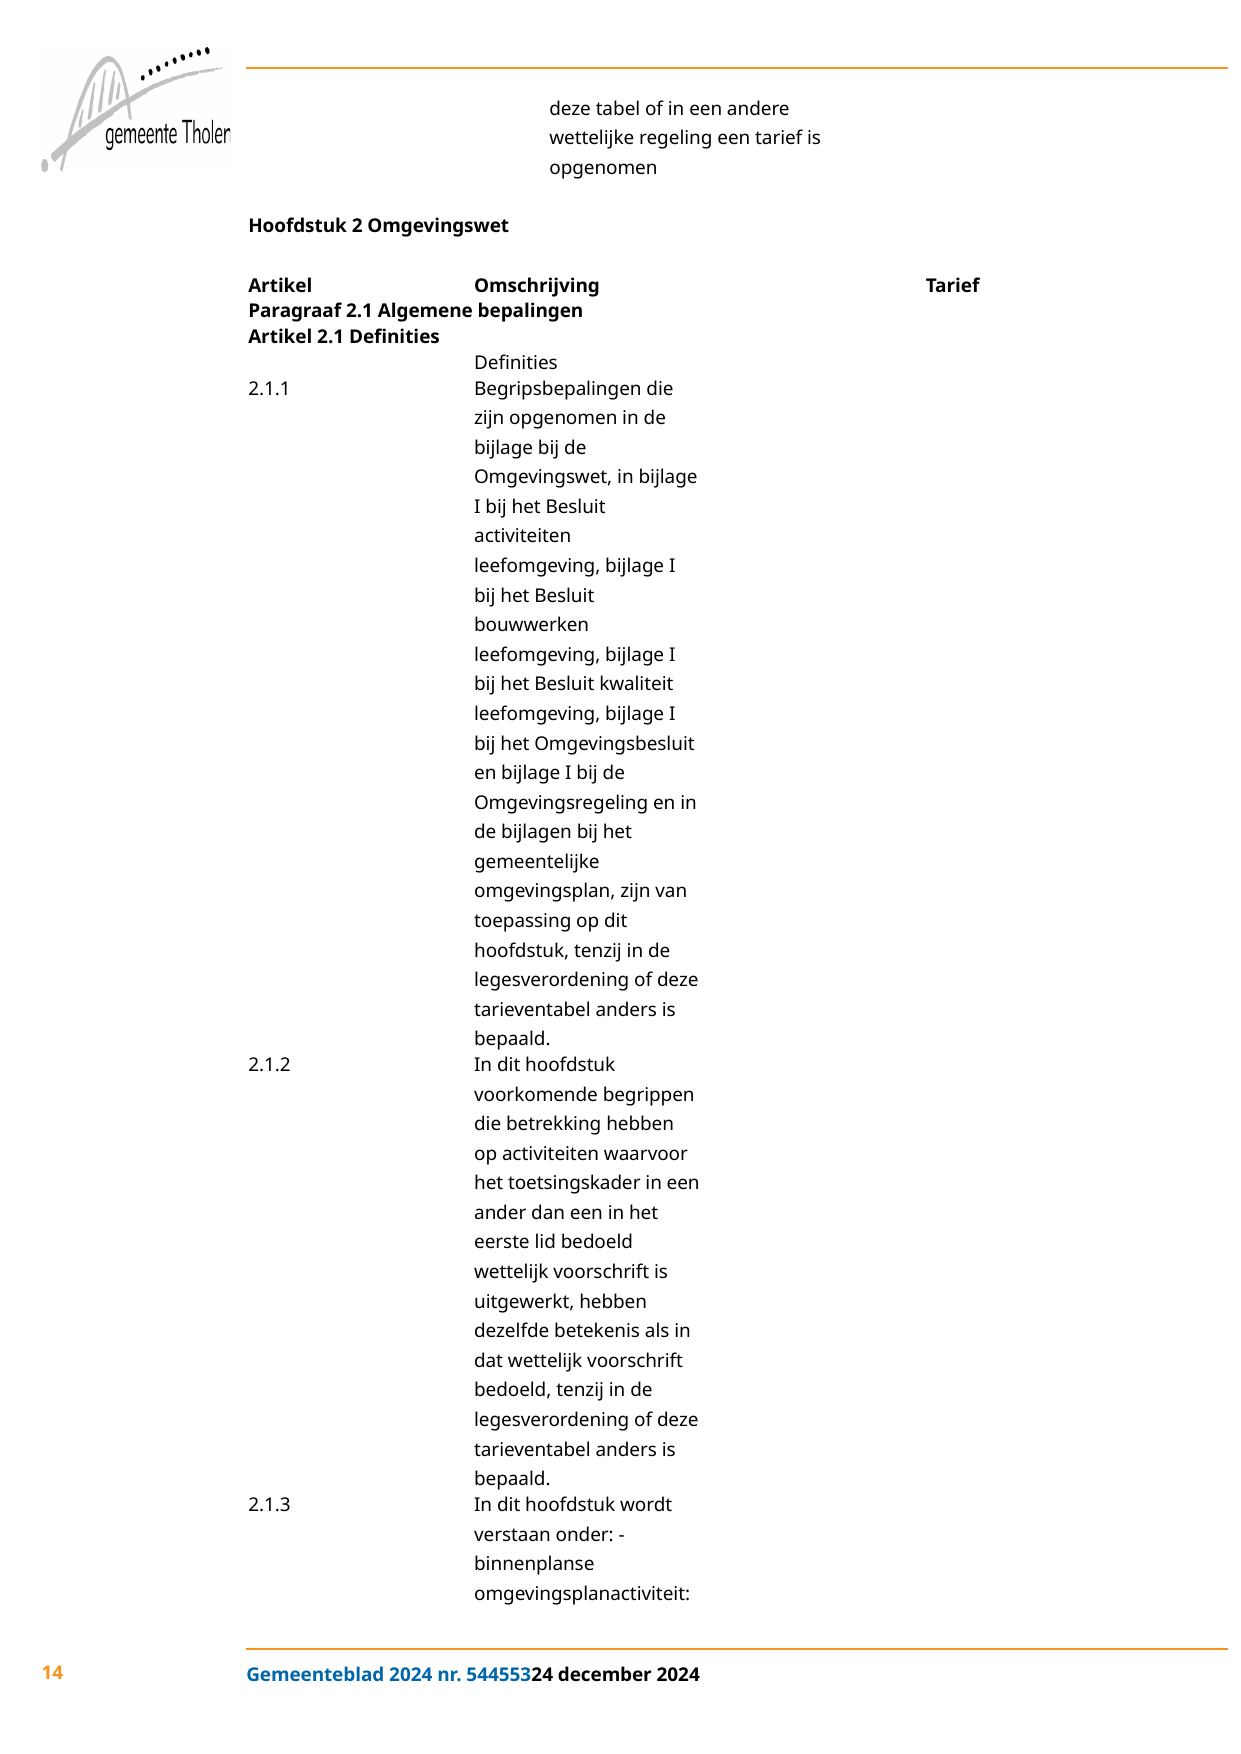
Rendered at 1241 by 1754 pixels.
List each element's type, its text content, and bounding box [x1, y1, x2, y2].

table_cell Begripsbepalingen die zijn opgenomen in de bijlage bij de Omgevingswet, in bijlage I bij het Besluit activiteiten leefomgeving, bijlage I bij het Besluit bouwwerken leefomgeving, bijlage I bij het Besluit kwaliteit leefomgeving, bijlage I bij het Omgevingsbesluit en bijlage I bij de Omgevingsregeling en in de bijlagen bij het gemeentelijke omgevingsplan, zijn van toepassing op dit hoofdstuk, tenzij in de legesverordening of deze tarieventabel anders is bepaald. [474, 375, 700, 1051]
table_cell 2.1.2 [248, 1051, 474, 1491]
table_header Tarief [926, 272, 1152, 297]
table_cell deze tabel of in een andere wettelijke regeling een tarief is opgenomen [549, 95, 850, 180]
table_cell [700, 1051, 926, 1491]
table_cell [248, 95, 549, 180]
table_cell 2.1.1 [248, 375, 474, 1051]
table_cell Definities [474, 349, 700, 375]
table_header [700, 272, 926, 297]
table_cell In dit hoofdstuk wordt verstaan onder: - binnenplanse omgevingsplanactiviteit: [474, 1491, 700, 1606]
table_cell [926, 349, 1152, 375]
table_cell [700, 375, 926, 1051]
table_cell [926, 1491, 1152, 1606]
table_cell [700, 1491, 926, 1606]
picture [41, 47, 231, 172]
text Hoofdstuk 2 Omgevingswet [248, 212, 1152, 238]
table_cell In dit hoofdstuk voorkomende begrippen die betrekking hebben op activiteiten waarvoor het toetsingskader in een ander dan een in het eerste lid bedoeld wettelijk voorschrift is uitgewerkt, hebben dezelfde betekenis als in dat wettelijk voorschrift bedoeld, tenzij in de legesverordening of deze tarieventabel anders is bepaald. [474, 1051, 700, 1491]
table_cell [926, 1051, 1152, 1491]
table_header Omschrijving [474, 272, 700, 297]
table_cell [850, 95, 1152, 180]
table_cell [700, 349, 926, 375]
table_cell 2.1.3 [248, 1491, 474, 1606]
table_cell [248, 349, 474, 375]
table_cell Paragraaf 2.1 Algemene bepalingen [248, 298, 1152, 323]
table_cell Artikel 2.1 Definities [248, 323, 1152, 349]
table_cell [926, 375, 1152, 1051]
table_header Artikel [248, 272, 474, 297]
